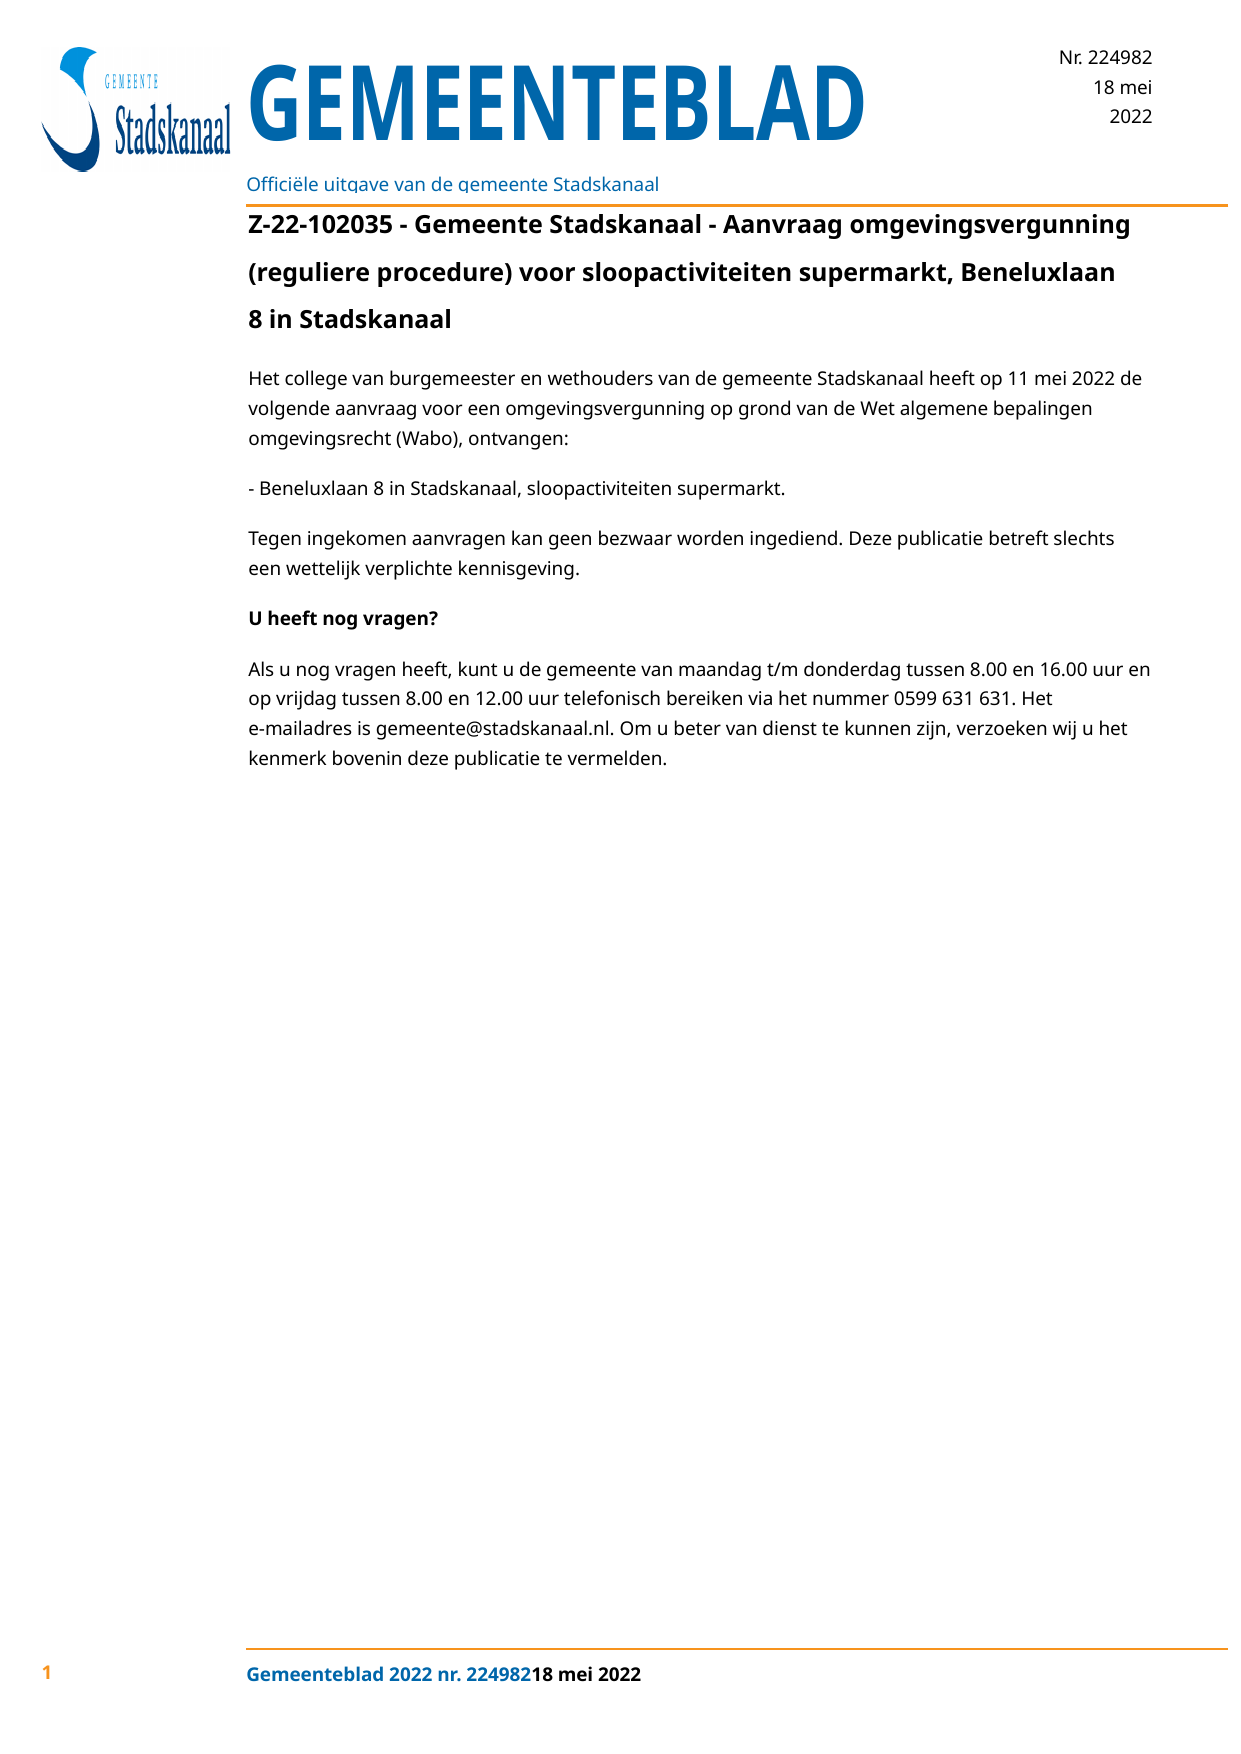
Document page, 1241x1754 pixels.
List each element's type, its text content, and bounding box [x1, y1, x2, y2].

text Tegen ingekomen aanvragen kan geen bezwaar worden ingediend. Deze publicatie betreft slechts een wettelijk verplichte kennisgeving. [248, 526, 1152, 581]
text Z-22-102035 - Gemeente Stadskanaal - Aanvraag omgevingsvergunning (reguliere procedure) voor sloopactiviteiten supermarkt, Beneluxlaan 8 in Stadskanaal [248, 207, 1152, 336]
text Het college van burgemeester en wethouders van de gemeente Stadskanaal heeft op 11 mei 2022 de volgende aanvraag voor een omgevingsvergunning op grond van de Wet algemene bepalingen omgevingsrecht (Wabo), ontvangen: [248, 366, 1152, 450]
text - Beneluxlaan 8 in Stadskanaal, sloopactiviteiten supermarkt. [248, 475, 1152, 501]
picture [41, 47, 231, 172]
text U heeft nog vragen? [248, 606, 1152, 631]
text Als u nog vragen heeft, kunt u de gemeente van maandag t/m donderdag tussen 8.00 en 16.00 uur en op vrijdag tussen 8.00 en 12.00 uur telefonisch bereiken via het nummer 0599 631 631. Het e‑mailadres is gemeente@stadskanaal.nl. Om u beter van dienst te kunnen zijn, verzoeken wij u het kenmerk bovenin deze publicatie te vermelden. [248, 656, 1152, 770]
